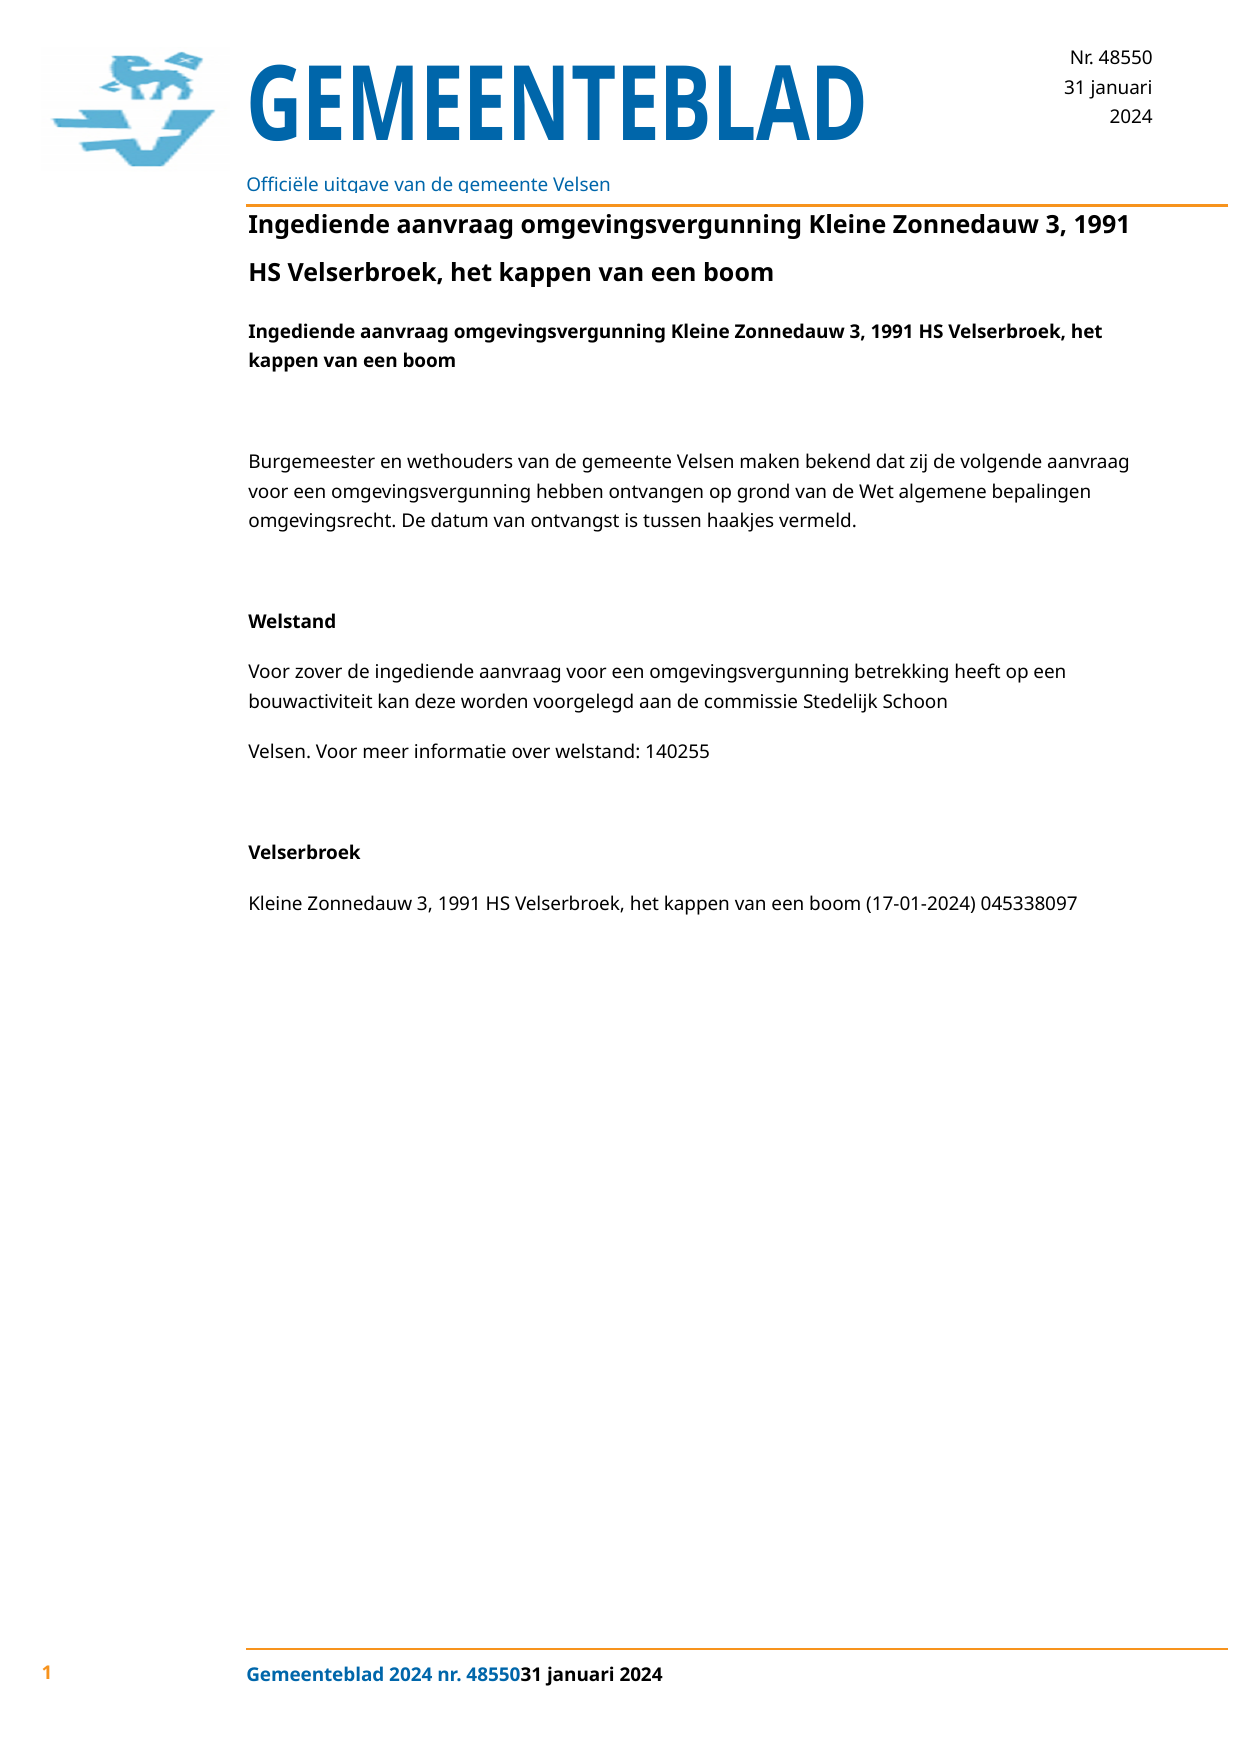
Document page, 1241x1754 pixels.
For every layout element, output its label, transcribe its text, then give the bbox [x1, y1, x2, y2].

text Ingediende aanvraag omgevingsvergunning Kleine Zonnedauw 3, 1991 HS Velserbroek, het kappen van een boom [248, 318, 1152, 373]
text Voor zover de ingediende aanvraag voor een omgevingsvergunning betrekking heeft op een bouwactiviteit kan deze worden voorgelegd aan de commissie Stedelijk Schoon [248, 659, 1152, 714]
picture [41, 47, 231, 172]
text Burgemeester en wethouders van de gemeente Velsen maken bekend dat zij de volgende aanvraag voor een omgevingsvergunning hebben ontvangen op grond van de Wet algemene bepalingen omgevingsrecht. De datum van ontvangst is tussen haakjes vermeld. [248, 448, 1152, 533]
text Ingediende aanvraag omgevingsvergunning Kleine Zonnedauw 3, 1991 HS Velserbroek, het kappen van een boom [248, 207, 1152, 288]
text Kleine Zonnedauw 3, 1991 HS Velserbroek, het kappen van een boom (17-01-2024) 045338097 [248, 890, 1152, 916]
text Welstand [248, 608, 1152, 634]
text Velsen. Voor meer informatie over welstand: 140255 [248, 739, 1152, 764]
text Velserbroek [248, 839, 1152, 865]
